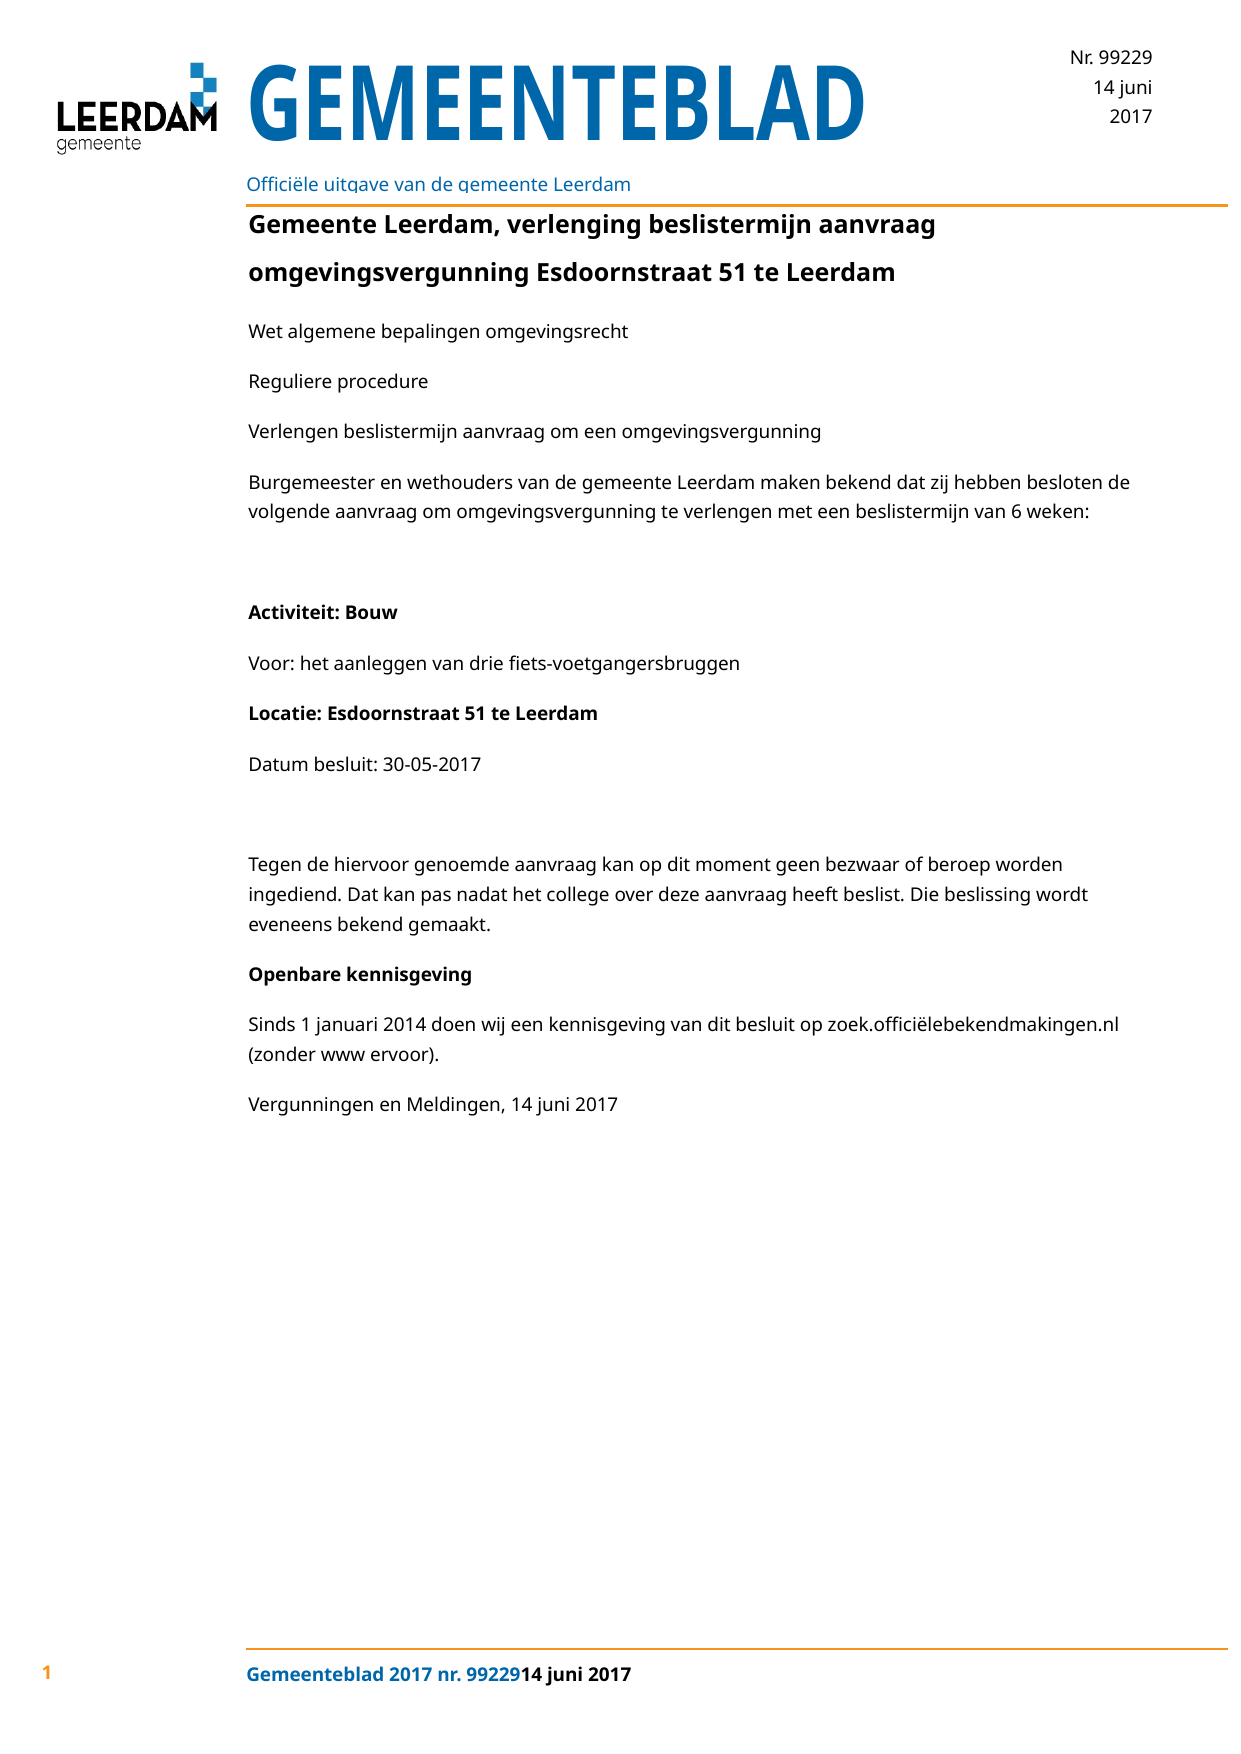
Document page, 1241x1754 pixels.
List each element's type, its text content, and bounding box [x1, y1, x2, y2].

text Wet algemene bepalingen omgevingsrecht [248, 318, 1152, 344]
text Tegen de hiervoor genoemde aanvraag kan op dit moment geen bezwaar of beroep worden ingediend. Dat kan pas nadat het college over deze aanvraag heeft beslist. Die beslissing wordt eveneens bekend gemaakt. [248, 852, 1152, 937]
text Verlengen beslistermijn aanvraag om een omgevingsvergunning [248, 419, 1152, 444]
text Datum besluit: 30-05-2017 [248, 751, 1152, 777]
text Reguliere procedure [248, 368, 1152, 394]
text Voor: het aanleggen van drie fiets-voetgangersbruggen [248, 650, 1152, 676]
text Openbare kennisgeving [248, 961, 1152, 987]
text Vergunningen en Meldingen, 14 juni 2017 [248, 1092, 1152, 1117]
text Burgemeester en wethouders van de gemeente Leerdam maken bekend dat zij hebben besloten de volgende aanvraag om omgevingsvergunning te verlengen met een beslistermijn van 6 weken: [248, 469, 1152, 524]
text Locatie: Esdoornstraat 51 te Leerdam [248, 700, 1152, 726]
picture [41, 47, 231, 172]
text Sinds 1 januari 2014 doen wij een kennisgeving van dit besluit op zoek.officiëlebekendmakingen.nl (zonder www ervoor). [248, 1012, 1152, 1067]
text Activiteit: Bouw [248, 599, 1152, 625]
text Gemeente Leerdam, verlenging beslistermijn aanvraag omgevingsvergunning Esdoornstraat 51 te Leerdam [248, 207, 1152, 288]
